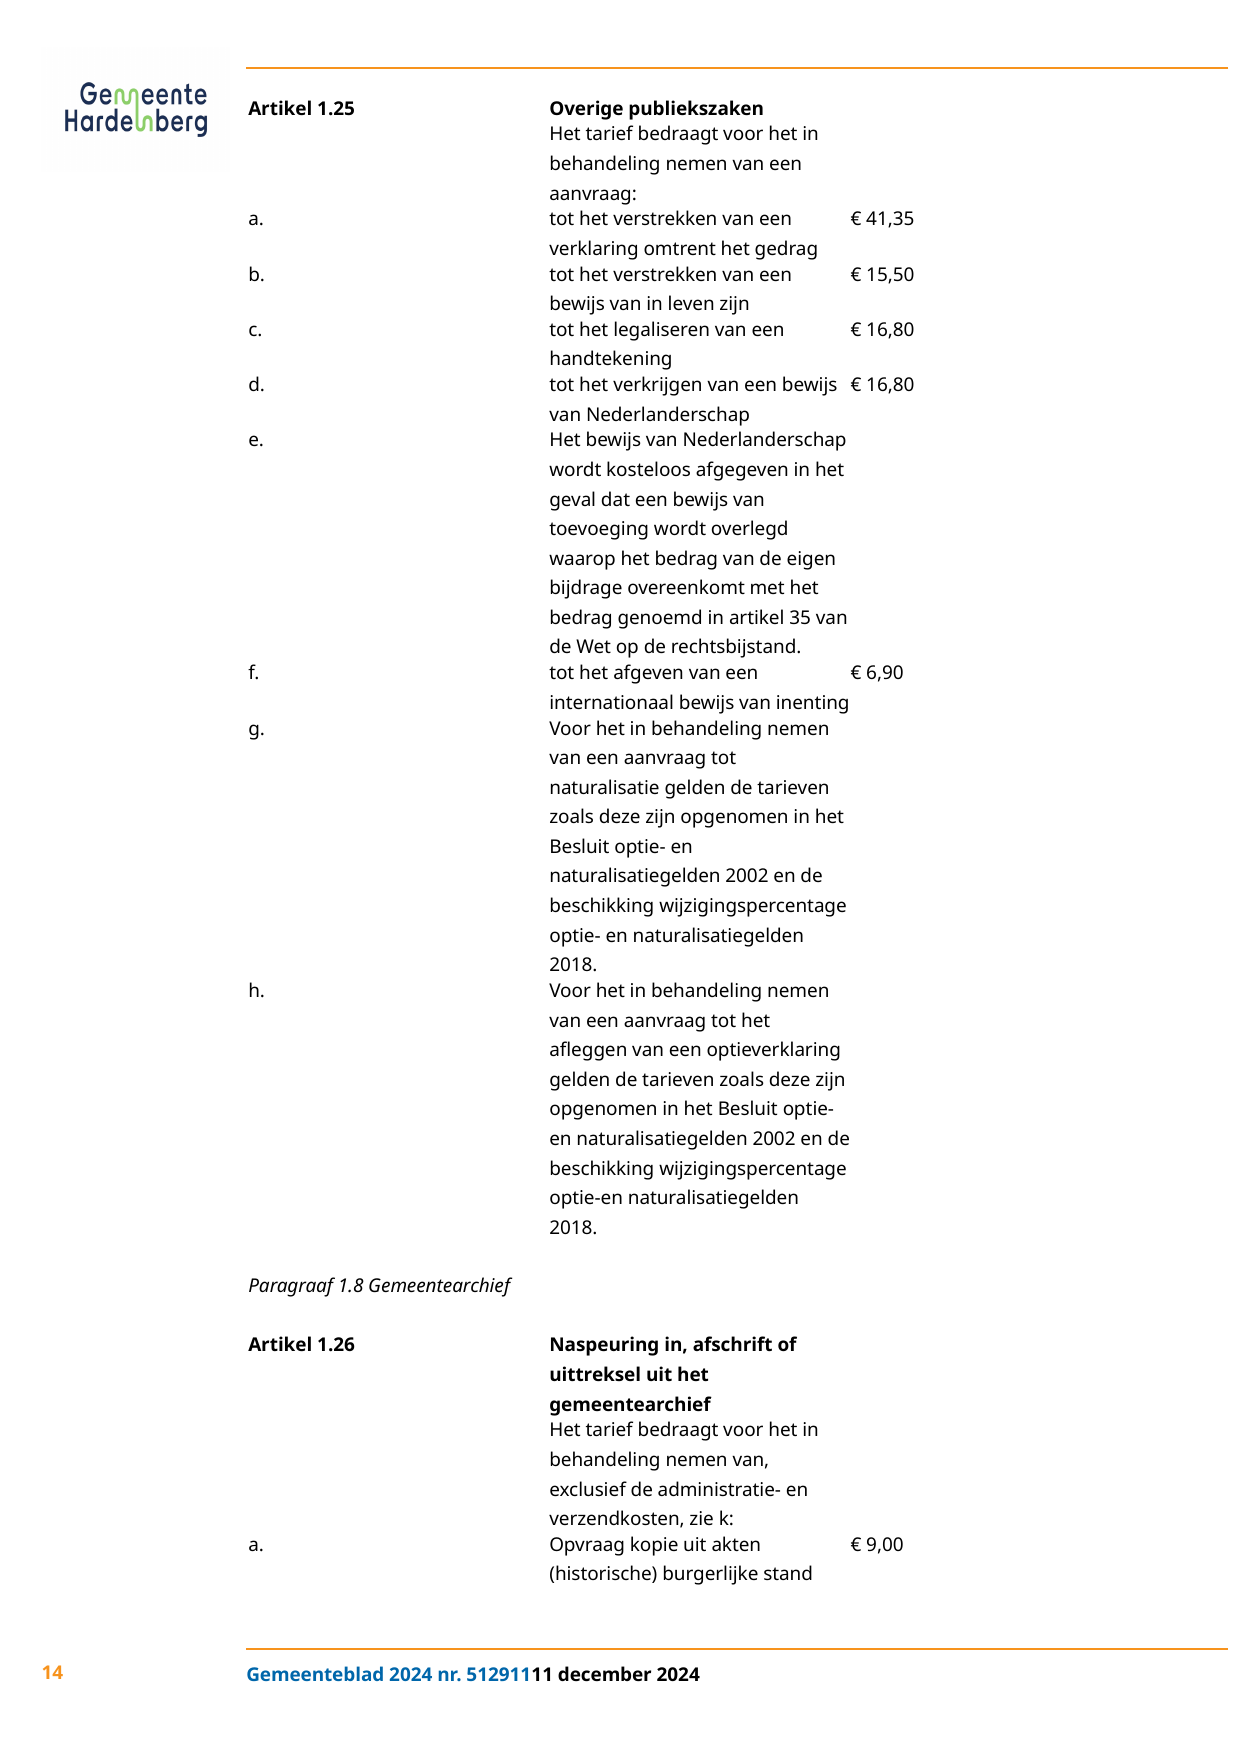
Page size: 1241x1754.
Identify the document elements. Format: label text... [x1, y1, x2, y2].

table_cell tot het afgeven van een internationaal bewijs van inenting [549, 660, 850, 715]
table_cell [850, 427, 1152, 659]
table_cell € 15,50 [850, 261, 1152, 316]
table_cell Het tarief bedraagt voor het in behandeling nemen van een aanvraag: [549, 121, 850, 205]
table_cell [850, 121, 1152, 205]
table_cell tot het verstrekken van een bewijs van in leven zijn [549, 261, 850, 316]
table_cell h. [248, 977, 549, 1239]
table_cell € 16,80 [850, 316, 1152, 371]
table_cell Opvraag kopie uit akten (historische) burgerlijke stand [549, 1531, 850, 1586]
table_header Overige publiekszaken [549, 95, 850, 121]
table_cell € 9,00 [850, 1531, 1152, 1586]
table_cell Voor het in behandeling nemen van een aanvraag tot het afleggen van een optieverklaring gelden de tarieven zoals deze zijn opgenomen in het Besluit optie- en naturalisatiegelden 2002 en de beschikking wijzigingspercentage optie-en naturalisatiegelden 2018. [549, 977, 850, 1239]
table_header Artikel 1.25 [248, 95, 549, 121]
table_cell [850, 977, 1152, 1239]
table_header [850, 95, 1152, 121]
table_cell a. [248, 205, 549, 261]
table_header Naspeuring in, afschrift of uittreksel uit het gemeentearchief [549, 1332, 850, 1417]
table_cell € 16,80 [850, 371, 1152, 427]
table_cell [850, 715, 1152, 977]
table_cell [248, 1417, 549, 1531]
table_cell Het bewijs van Nederlanderschap wordt kosteloos afgegeven in het geval dat een bewijs van toevoeging wordt overlegd waarop het bedrag van de eigen bijdrage overeenkomt met het bedrag genoemd in artikel 35 van de Wet op de rechtsbijstand. [549, 427, 850, 659]
table_cell e. [248, 427, 549, 659]
table_cell g. [248, 715, 549, 977]
table_cell d. [248, 371, 549, 427]
table_header Artikel 1.26 [248, 1332, 549, 1417]
table_cell tot het verstrekken van een verklaring omtrent het gedrag [549, 205, 850, 261]
table_cell c. [248, 316, 549, 371]
table_header [850, 1332, 1152, 1417]
table_cell tot het verkrijgen van een bewijs van Nederlanderschap [549, 371, 850, 427]
table_cell a. [248, 1531, 549, 1586]
table_cell € 6,90 [850, 660, 1152, 715]
table_cell b. [248, 261, 549, 316]
table_cell f. [248, 660, 549, 715]
picture [41, 47, 231, 172]
text Paragraaf 1.8 Gemeentearchief [248, 1272, 1152, 1298]
table_cell tot het legaliseren van een handtekening [549, 316, 850, 371]
table_cell Voor het in behandeling nemen van een aanvraag tot naturalisatie gelden de tarieven zoals deze zijn opgenomen in het Besluit optie- en naturalisatiegelden 2002 en de beschikking wijzigingspercentage optie- en naturalisatiegelden 2018. [549, 715, 850, 977]
table_cell [248, 121, 549, 205]
table_cell Het tarief bedraagt voor het in behandeling nemen van, exclusief de administratie- en verzendkosten, zie k: [549, 1417, 850, 1531]
table_cell € 41,35 [850, 205, 1152, 261]
table_cell [850, 1417, 1152, 1531]
